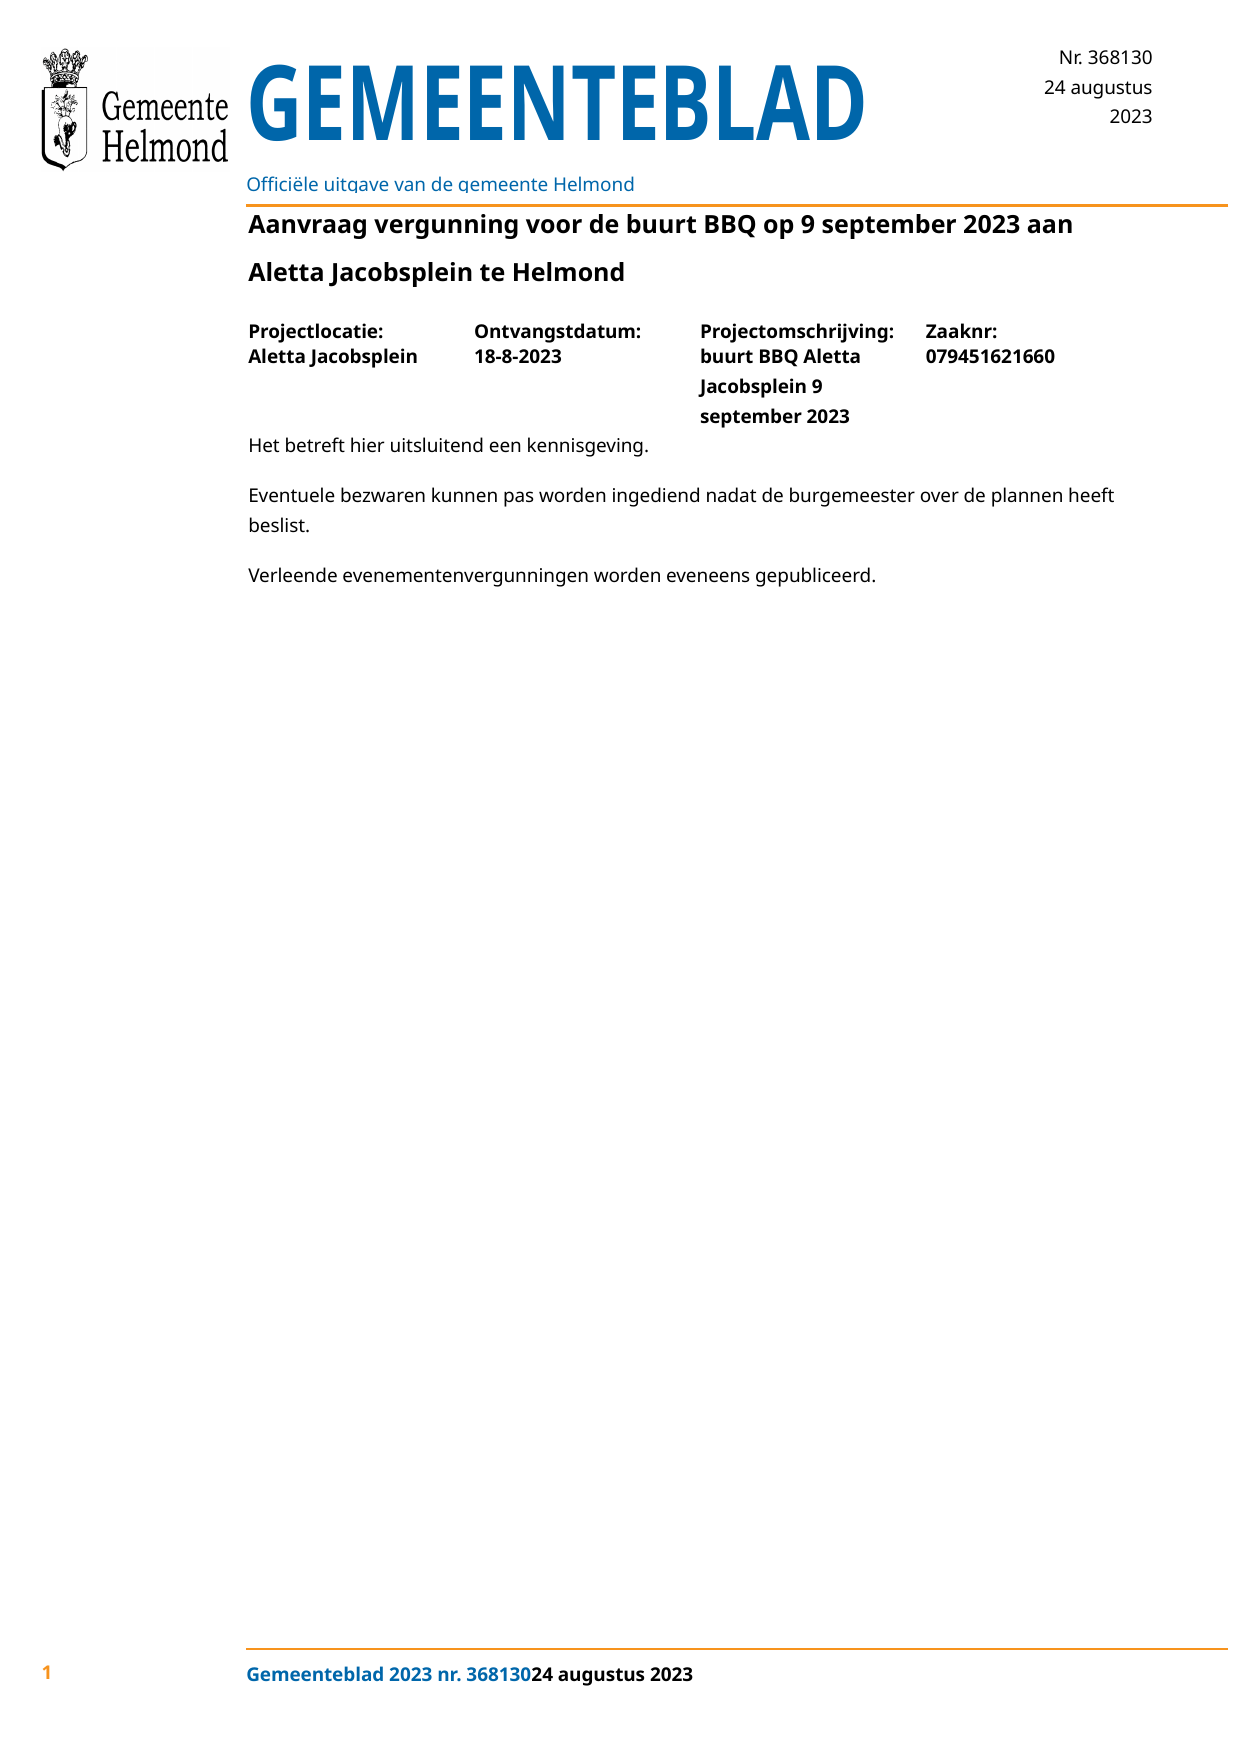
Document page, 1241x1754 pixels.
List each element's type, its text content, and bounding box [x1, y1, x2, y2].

table_header Ontvangstdatum: [474, 318, 700, 344]
table_cell 079451621660 [926, 344, 1152, 429]
text Eventuele bezwaren kunnen pas worden ingediend nadat de burgemeester over de plannen heeft beslist. [248, 482, 1152, 538]
picture [41, 47, 231, 172]
table_header Projectlocatie: [248, 318, 474, 344]
text Het betreft hier uitsluitend een kennisgeving. [248, 432, 1152, 458]
table_cell 18-8-2023 [474, 344, 700, 429]
text Verleende evenementenvergunningen worden eveneens gepubliceerd. [248, 562, 1152, 588]
table_cell buurt BBQ Aletta Jacobsplein 9 september 2023 [700, 344, 926, 429]
text Aanvraag vergunning voor de buurt BBQ op 9 september 2023 aan Aletta Jacobsplein te Helmond [248, 207, 1152, 288]
table_cell Aletta Jacobsplein [248, 344, 474, 429]
table_header Projectomschrijving: [700, 318, 926, 344]
table_header Zaaknr: [926, 318, 1152, 344]
